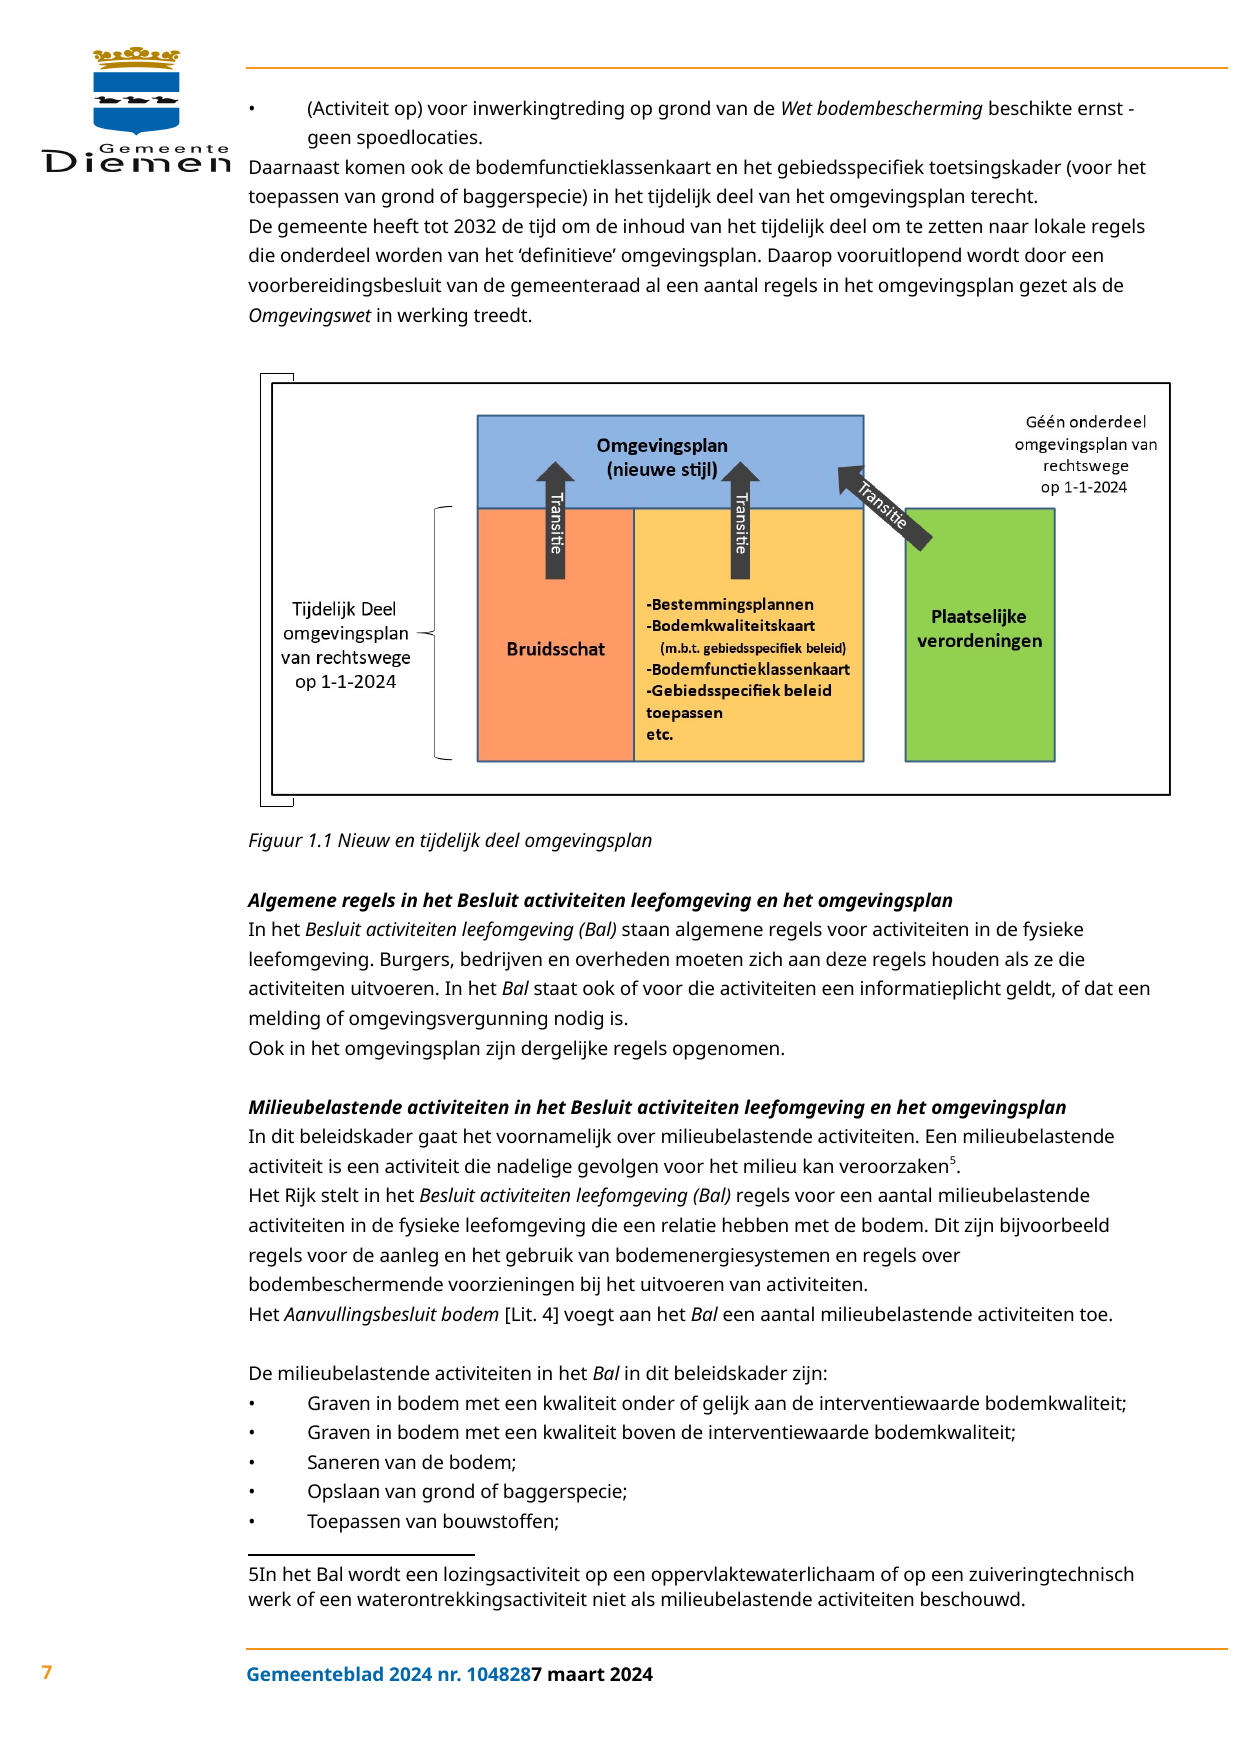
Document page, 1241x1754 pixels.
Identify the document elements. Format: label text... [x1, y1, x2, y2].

picture [41, 47, 231, 172]
text Het Rijk stelt in het Besluit activiteiten leefomgeving (Bal) regels voor een aantal milieubelastende activiteiten in de fysieke leefomgeving die een relatie hebben met de bodem. Dit zijn bijvoorbeeld regels voor de aanleg en het gebruik van bodemenergiesystemen en regels over bodembeschermende voorzieningen bij het uitvoeren van activiteiten. [248, 1183, 1152, 1297]
text Figuur 1.1 Nieuw en tijdelijk deel omgevingsplan [248, 828, 1152, 853]
list Saneren van de bodem; [248, 1449, 1152, 1474]
picture [268, 381, 1173, 798]
list Graven in bodem met een kwaliteit boven de interventiewaarde bodemkwaliteit; [248, 1419, 1152, 1445]
list Toepassen van bouwstoffen; [248, 1508, 1152, 1534]
list Graven in bodem met een kwaliteit onder of gelijk aan de interventiewaarde bodemkwaliteit; [248, 1390, 1152, 1415]
text In het Bal wordt een lozingsactiviteit op een oppervlaktewaterlichaam of op een zuiveringtechnisch werk of een waterontrekkingsactiviteit niet als milieubelastende activiteiten beschouwd. [248, 1561, 1152, 1612]
text In het Besluit activiteiten leefomgeving (Bal) staan algemene regels voor activiteiten in de fysieke leefomgeving. Burgers, bedrijven en overheden moeten zich aan deze regels houden als ze die activiteiten uitvoeren. In het Bal staat ook of voor die activiteiten een informatieplicht geldt, of dat een melding of omgevingsvergunning nodig is. [248, 916, 1152, 1031]
text Algemene regels in het Besluit activiteiten leefomgeving en het omgevingsplan [248, 887, 1152, 912]
text Ook in het omgevingsplan zijn dergelijke regels opgenomen. [248, 1035, 1152, 1060]
list (Activiteit op) voor inwerkingtreding op grond van de Wet bodembescherming beschikte ernst - geen spoedlocaties. [248, 95, 1152, 150]
text De milieubelastende activiteiten in het Bal in dit beleidskader zijn: [248, 1360, 1152, 1386]
text Het Aanvullingsbesluit bodem [Lit. 4] voegt aan het Bal een aantal milieubelastende activiteiten toe. [248, 1301, 1152, 1327]
text Milieubelastende activiteiten in het Besluit activiteiten leefomgeving en het omgevingsplan [248, 1094, 1152, 1119]
text De gemeente heeft tot 2032 de tijd om de inhoud van het tijdelijk deel om te zetten naar lokale regels die onderdeel worden van het ‘definitieve’ omgevingsplan. Daarop vooruitlopend wordt door een voorbereidingsbesluit van de gemeenteraad al een aantal regels in het omgevingsplan gezet als de Omgevingswet in werking treedt. [248, 213, 1152, 328]
text In dit beleidskader gaat het voornamelijk over milieubelastende activiteiten. Een milieubelastende activiteit is een activiteit die nadelige gevolgen voor het milieu kan veroorzaken. [248, 1123, 1152, 1179]
text Daarnaast komen ook de bodemfunctieklassenkaart en het gebiedsspecifiek toetsingskader (voor het toepassen van grond of baggerspecie) in het tijdelijk deel van het omgevingsplan terecht. [248, 154, 1152, 209]
list Opslaan van grond of baggerspecie; [248, 1478, 1152, 1504]
